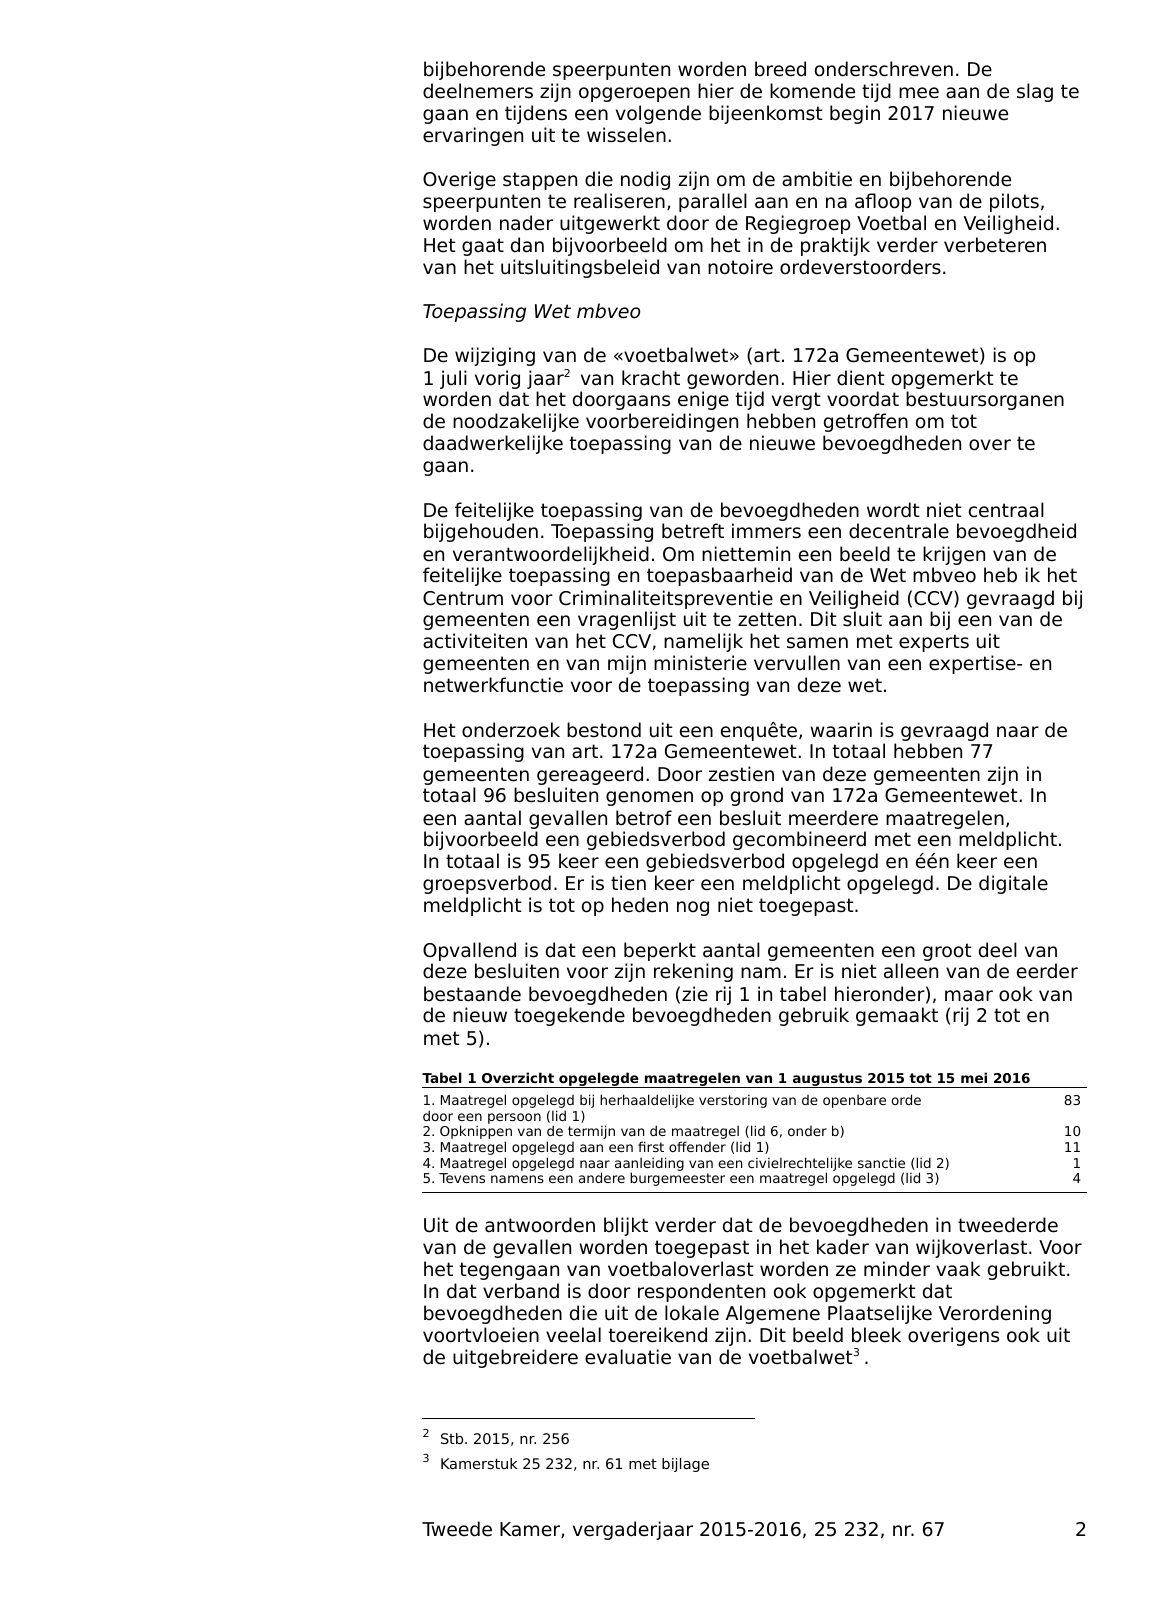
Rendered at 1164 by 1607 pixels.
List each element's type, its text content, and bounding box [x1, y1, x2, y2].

table_cell 2. Opknippen van de termijn van de maatregel (lid 6, onder b) [422, 1124, 954, 1140]
text Het onderzoek bestond uit een enquête, waarin is gevraagd naar de toepassing van art. 172a Gemeentewet. In totaal hebben 77 gemeenten gereageerd. Door zestien van deze gemeenten zijn in totaal 96 besluiten genomen op grond van 172a Gemeentewet. In een aantal gevallen betrof een besluit meerdere maatregelen, bijvoorbeeld een gebiedsverbod gecombineerd met een meldplicht. In totaal is 95 keer een gebiedsverbod opgelegd en één keer een groepsverbod. Er is tien keer een meldplicht opgelegd. De digitale meldplicht is tot op heden nog niet toegepast. [422, 719, 1087, 917]
table_cell 10 [954, 1124, 1087, 1140]
text De wijziging van de «voetbalwet» (art. 172a Gemeentewet) is op 1 juli vorig jaar van kracht geworden. Hier dient opgemerkt te worden dat het doorgaans enige tijd vergt voordat bestuursorganen de noodzakelijke voorbereidingen hebben getroffen om tot daadwerkelijke toepassing van de nieuwe bevoegdheden over te gaan. [422, 345, 1087, 477]
table_cell 5. Tevens namens een andere burgemeester een maatregel opgelegd (lid 3) [422, 1171, 954, 1192]
table_header Tabel 1 Overzicht opgelegde maatregelen van 1 augustus 2015 tot 15 mei 2016 [422, 1071, 1087, 1087]
text Kamerstuk 25 232, nr. 61 met bijlage [422, 1452, 1087, 1474]
table_cell 1 [954, 1156, 1087, 1171]
text De feitelijke toepassing van de bevoegdheden wordt niet centraal bijgehouden. Toepassing betreft immers een decentrale bevoegdheid en verantwoordelijkheid. Om niettemin een beeld te krijgen van de feitelijke toepassing en toepasbaarheid van de Wet mbveo heb ik het Centrum voor Criminaliteitspreventie en Veiligheid (CCV) gevraagd bij gemeenten een vragenlijst uit te zetten. Dit sluit aan bij een van de activiteiten van het CCV, namelijk het samen met experts uit gemeenten en van mijn ministerie vervullen van een expertise- en netwerkfunctie voor de toepassing van deze wet. [422, 499, 1087, 697]
table_cell 3. Maatregel opgelegd aan een first offender (lid 1) [422, 1140, 954, 1156]
text bijbehorende speerpunten worden breed onderschreven. De deelnemers zijn opgeroepen hier de komende tijd mee aan de slag te gaan en tijdens een volgende bijeenkomst begin 2017 nieuwe ervaringen uit te wisselen. [422, 59, 1087, 147]
text Overige stappen die nodig zijn om de ambitie en bijbehorende speerpunten te realiseren, parallel aan en na afloop van de pilots, worden nader uitgewerkt door de Regiegroep Voetbal en Veiligheid. Het gaat dan bijvoorbeeld om het in de praktijk verder verbeteren van het uitsluitingsbeleid van notoire ordeverstoorders. [422, 169, 1087, 279]
table_cell 1. Maatregel opgelegd bij herhaaldelijke verstoring van de openbare orde door een persoon (lid 1) [422, 1088, 954, 1124]
table_cell 4. Maatregel opgelegd naar aanleiding van een civielrechtelijke sanctie (lid 2) [422, 1156, 954, 1171]
text Uit de antwoorden blijkt verder dat de bevoegdheden in tweederde van de gevallen worden toegepast in het kader van wijkoverlast. Voor het tegengaan van voetbaloverlast worden ze minder vaak gebruikt. In dat verband is door respondenten ook opgemerkt dat bevoegdheden die uit de lokale Algemene Plaatselijke Verordening voortvloeien veelal toereikend zijn. Dit beeld bleek overigens ook uit de uitgebreidere evaluatie van de voetbalwet. [422, 1215, 1087, 1369]
table_cell 11 [954, 1140, 1087, 1156]
table_cell 83 [954, 1088, 1087, 1124]
table_cell 4 [954, 1171, 1087, 1192]
text Opvallend is dat een beperkt aantal gemeenten een groot deel van deze besluiten voor zijn rekening nam. Er is niet alleen van de eerder bestaande bevoegdheden (zie rij 1 in tabel hieronder), maar ook van de nieuw toegekende bevoegdheden gebruik gemaakt (rij 2 tot en met 5). [422, 939, 1087, 1049]
text Stb. 2015, nr. 256 [422, 1427, 1087, 1449]
subtitle Toepassing Wet mbveo [422, 301, 1087, 323]
